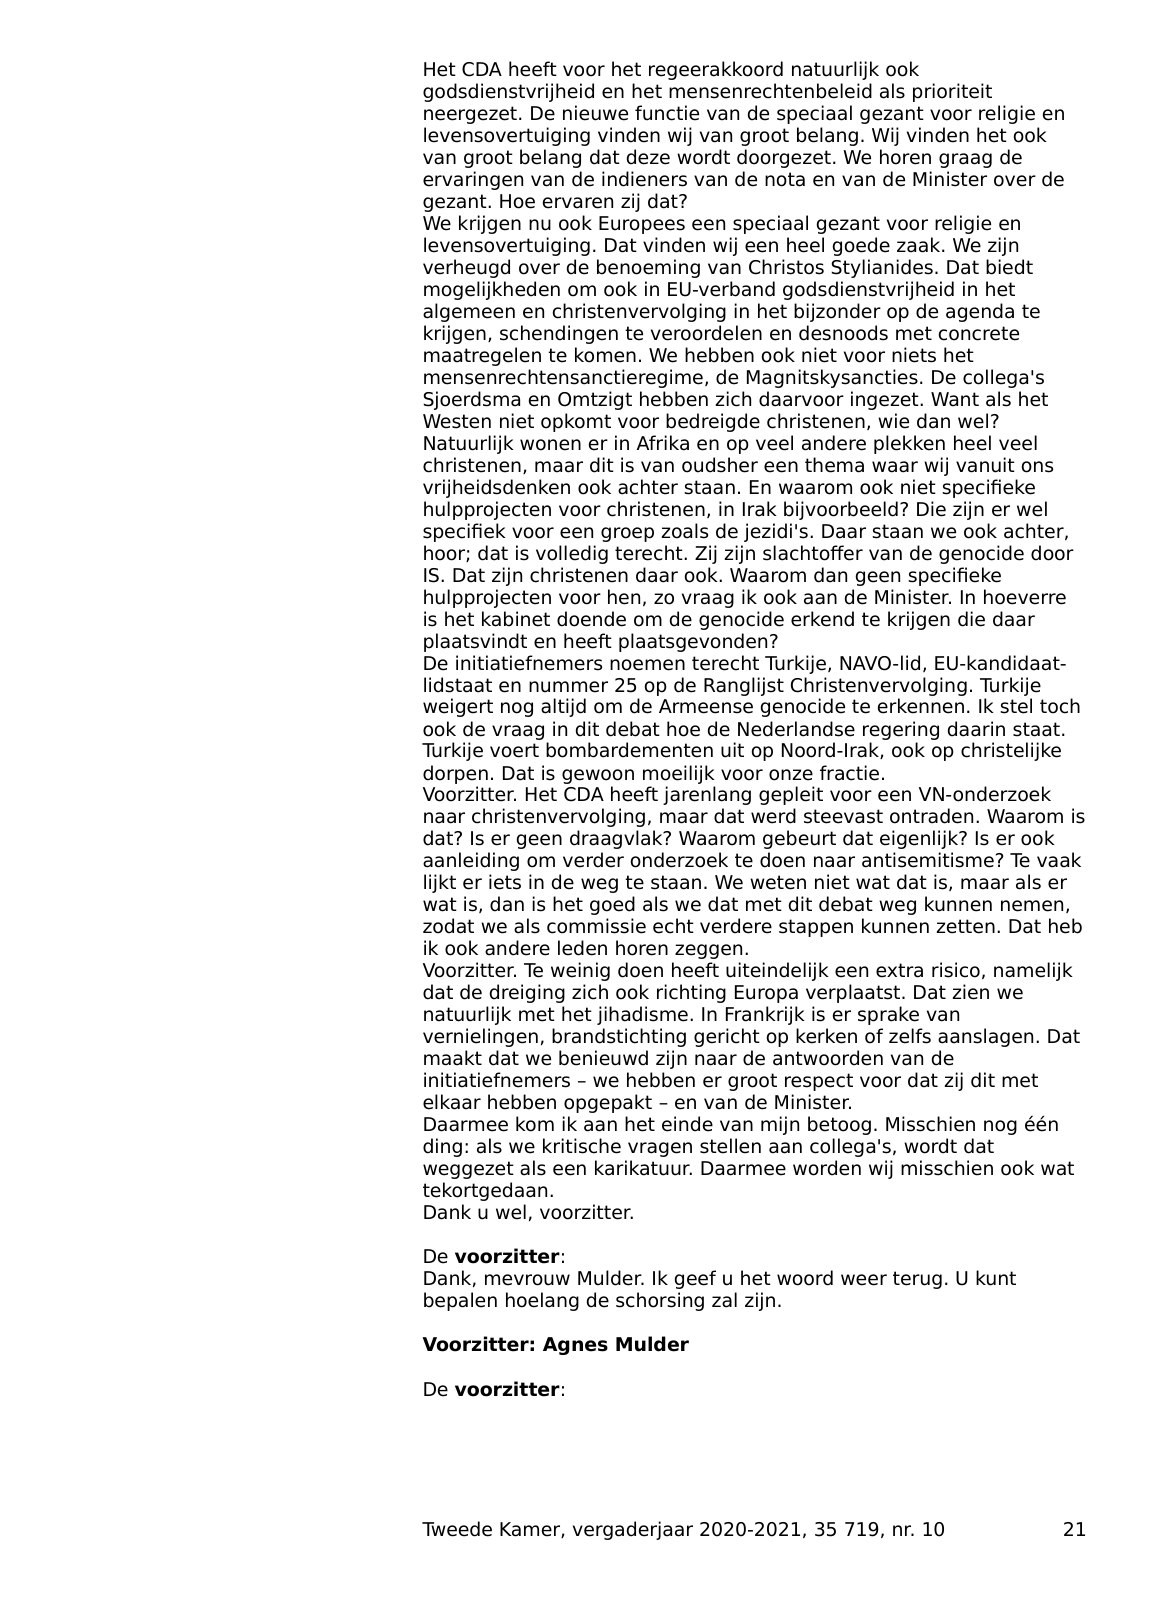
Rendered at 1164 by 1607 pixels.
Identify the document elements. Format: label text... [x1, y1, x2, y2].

text Dank u wel, voorzitter. [422, 1202, 1087, 1224]
text Voorzitter. Te weinig doen heeft uiteindelijk een extra risico, namelijk dat de dreiging zich ook richting Europa verplaatst. Dat zien we natuurlijk met het jihadisme. In Frankrijk is er sprake van vernielingen, brandstichting gericht op kerken of zelfs aanslagen. Dat maakt dat we benieuwd zijn naar de antwoorden van de initiatiefnemers – we hebben er groot respect voor dat zij dit met elkaar hebben opgepakt – en van de Minister. [422, 960, 1087, 1114]
text Het CDA heeft voor het regeerakkoord natuurlijk ook godsdienstvrijheid en het mensenrechtenbeleid als prioriteit neergezet. De nieuwe functie van de speciaal gezant voor religie en levensovertuiging vinden wij van groot belang. Wij vinden het ook van groot belang dat deze wordt doorgezet. We horen graag de ervaringen van de indieners van de nota en van de Minister over de gezant. Hoe ervaren zij dat? [422, 59, 1087, 213]
text Daarmee kom ik aan het einde van mijn betoog. Misschien nog één ding: als we kritische vragen stellen aan collega's, wordt dat weggezet als een karikatuur. Daarmee worden wij misschien ook wat tekortgedaan. [422, 1114, 1087, 1202]
text We krijgen nu ook Europees een speciaal gezant voor religie en levensovertuiging. Dat vinden wij een heel goede zaak. We zijn verheugd over de benoeming van Christos Stylianides. Dat biedt mogelijkheden om ook in EU-verband godsdienstvrijheid in het algemeen en christenvervolging in het bijzonder op de agenda te krijgen, schendingen te veroordelen en desnoods met concrete maatregelen te komen. We hebben ook niet voor niets het mensenrechtensanctieregime, de Magnitskysancties. De collega's Sjoerdsma en Omtzigt hebben zich daarvoor ingezet. Want als het Westen niet opkomt voor bedreigde christenen, wie dan wel? Natuurlijk wonen er in Afrika en op veel andere plekken heel veel christenen, maar dit is van oudsher een thema waar wij vanuit ons vrijheidsdenken ook achter staan. En waarom ook niet specifieke hulpprojecten voor christenen, in Irak bijvoorbeeld? Die zijn er wel specifiek voor een groep zoals de jezidi's. Daar staan we ook achter, hoor; dat is volledig terecht. Zij zijn slachtoffer van de genocide door IS. Dat zijn christenen daar ook. Waarom dan geen specifieke hulpprojecten voor hen, zo vraag ik ook aan de Minister. In hoeverre is het kabinet doende om de genocide erkend te krijgen die daar plaatsvindt en heeft plaatsgevonden? [422, 213, 1087, 652]
text De voorzitter: [422, 1246, 1087, 1268]
text Dank, mevrouw Mulder. Ik geef u het woord weer terug. U kunt bepalen hoelang de schorsing zal zijn. [422, 1268, 1087, 1312]
subtitle Voorzitter: Agnes Mulder [422, 1334, 1087, 1356]
text Voorzitter. Het CDA heeft jarenlang gepleit voor een VN-onderzoek naar christenvervolging, maar dat werd steevast ontraden. Waarom is dat? Is er geen draagvlak? Waarom gebeurt dat eigenlijk? Is er ook aanleiding om verder onderzoek te doen naar antisemitisme? Te vaak lijkt er iets in de weg te staan. We weten niet wat dat is, maar als er wat is, dan is het goed als we dat met dit debat weg kunnen nemen, zodat we als commissie echt verdere stappen kunnen zetten. Dat heb ik ook andere leden horen zeggen. [422, 784, 1087, 960]
text De initiatiefnemers noemen terecht Turkije, NAVO-lid, EU-kandidaat-lidstaat en nummer 25 op de Ranglijst Christenvervolging. Turkije weigert nog altijd om de Armeense genocide te erkennen. Ik stel toch ook de vraag in dit debat hoe de Nederlandse regering daarin staat. Turkije voert bombardementen uit op Noord-Irak, ook op christelijke dorpen. Dat is gewoon moeilijk voor onze fractie. [422, 652, 1087, 784]
text De voorzitter: [422, 1378, 1087, 1400]
